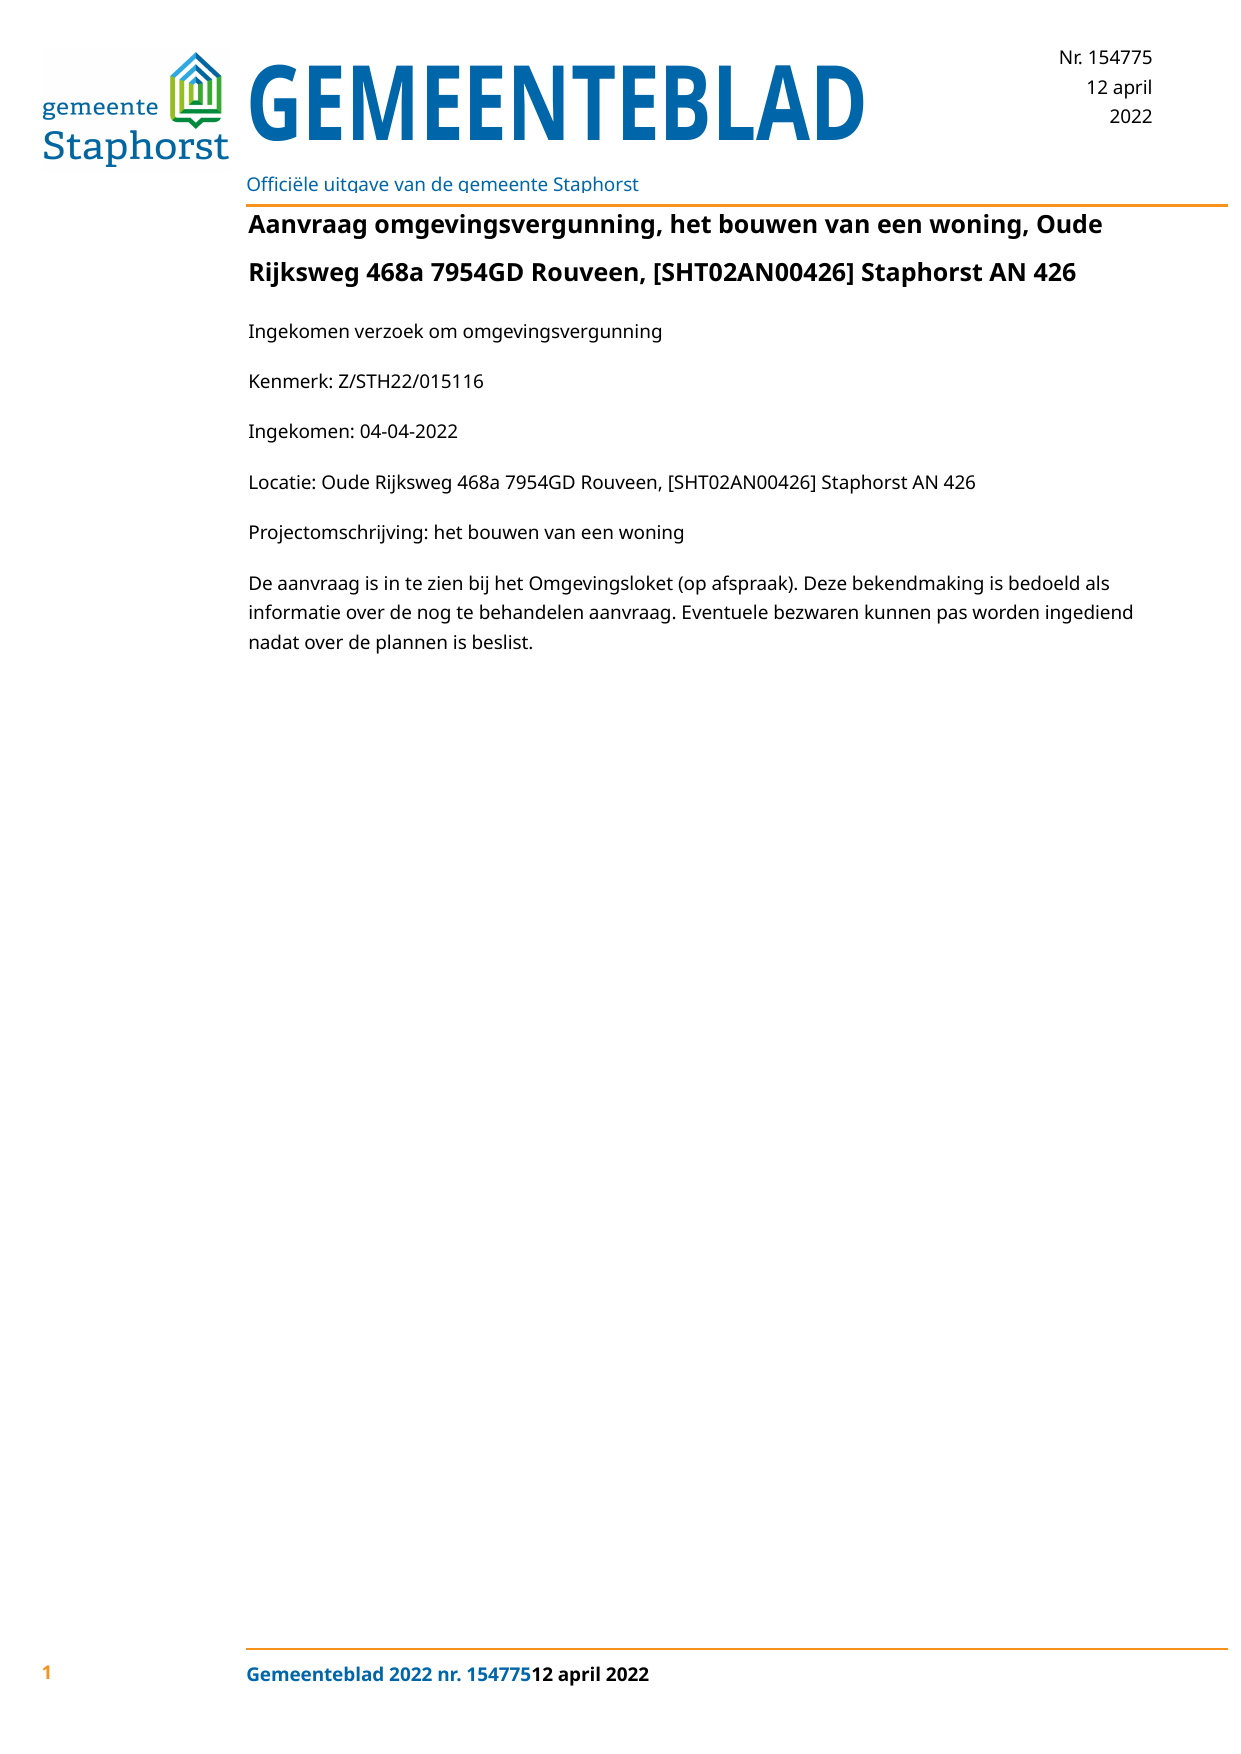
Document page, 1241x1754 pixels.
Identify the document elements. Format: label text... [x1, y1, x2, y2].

text Locatie: Oude Rijksweg 468a 7954GD Rouveen, [SHT02AN00426] Staphorst AN 426 [248, 469, 1152, 495]
text De aanvraag is in te zien bij het Omgevingsloket (op afspraak). Deze bekendmaking is bedoeld als informatie over de nog te behandelen aanvraag. Eventuele bezwaren kunnen pas worden ingediend nadat over de plannen is beslist. [248, 570, 1152, 655]
text Ingekomen: 04-04-2022 [248, 419, 1152, 444]
text Ingekomen verzoek om omgevingsvergunning [248, 318, 1152, 344]
text Kenmerk: Z/STH22/015116 [248, 368, 1152, 394]
picture [41, 47, 231, 172]
text Projectomschrijving: het bouwen van een woning [248, 519, 1152, 545]
text Aanvraag omgevingsvergunning, het bouwen van een woning, Oude Rijksweg 468a 7954GD Rouveen, [SHT02AN00426] Staphorst AN 426 [248, 207, 1152, 288]
